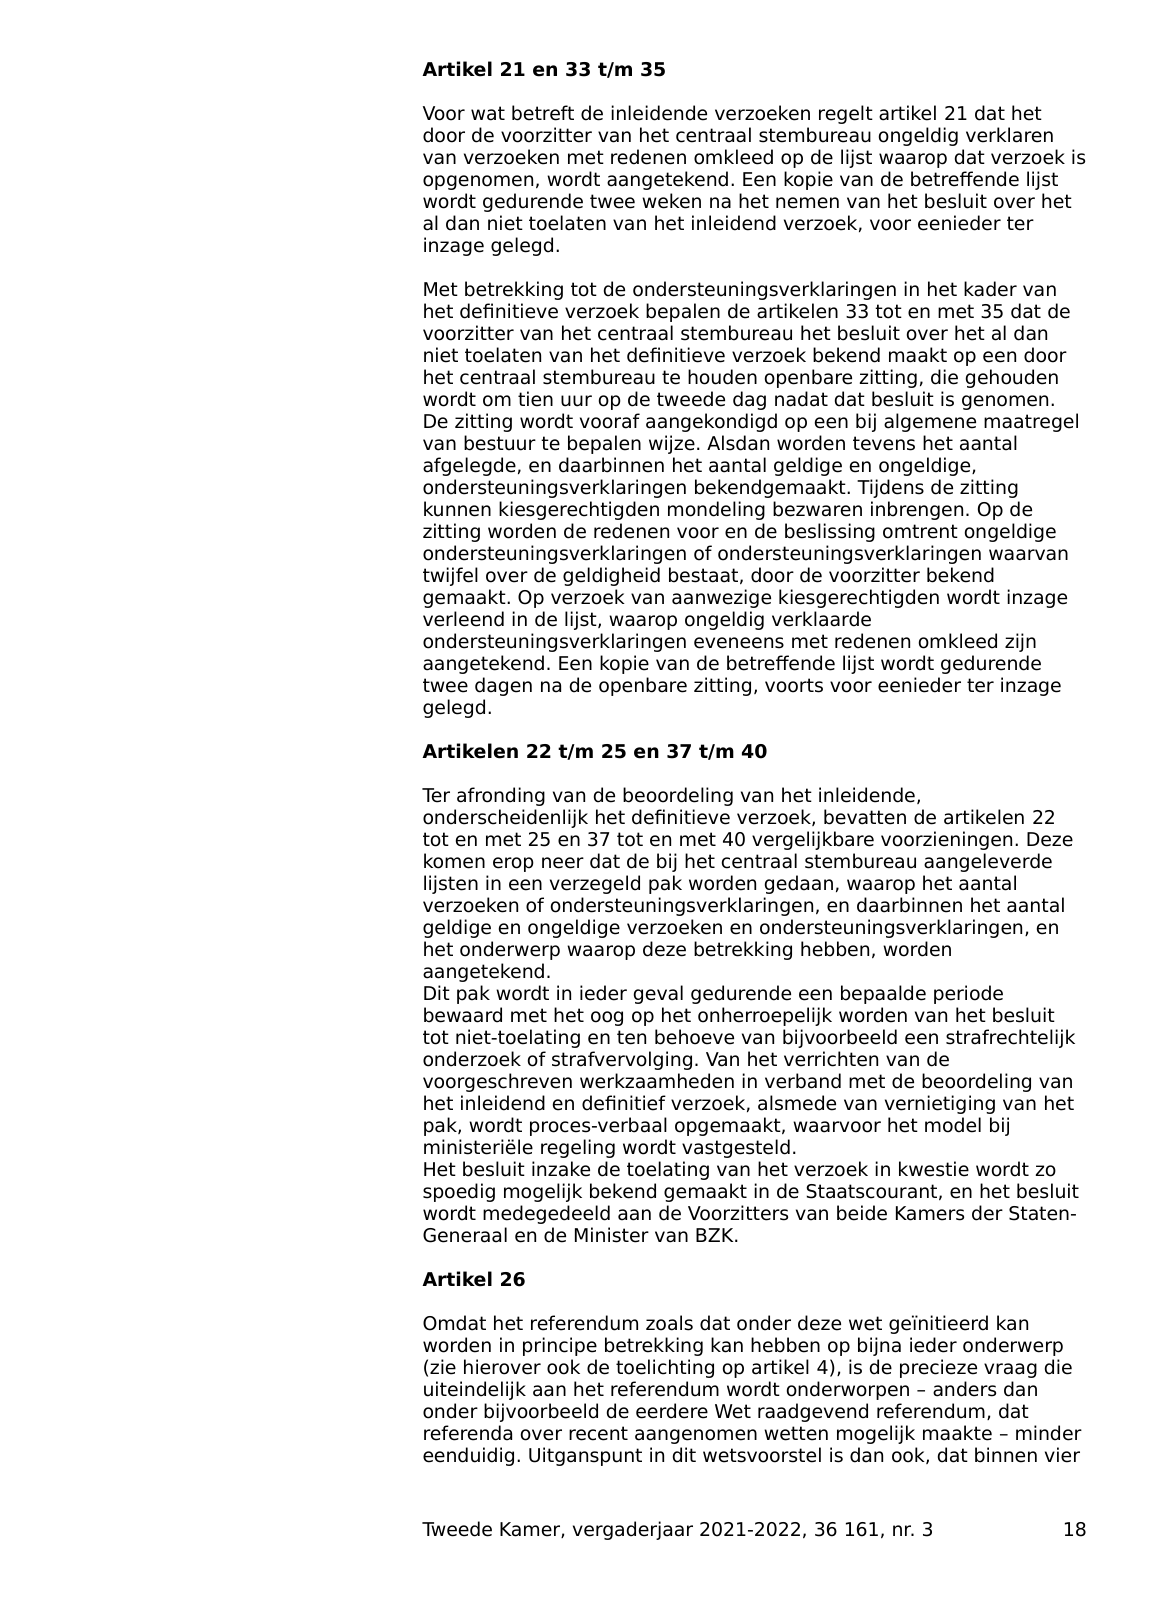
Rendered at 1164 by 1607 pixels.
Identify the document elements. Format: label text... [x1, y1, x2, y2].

text Omdat het referendum zoals dat onder deze wet geïnitieerd kan worden in principe betrekking kan hebben op bijna ieder onderwerp (zie hierover ook de toelichting op artikel 4), is de precieze vraag die uiteindelijk aan het referendum wordt onderworpen – anders dan onder bijvoorbeeld de eerdere Wet raadgevend referendum, dat referenda over recent aangenomen wetten mogelijk maakte – minder eenduidig. Uitganspunt in dit wetsvoorstel is dan ook, dat binnen vier [422, 1313, 1087, 1467]
text Ter afronding van de beoordeling van het inleidende, onderscheidenlijk het definitieve verzoek, bevatten de artikelen 22 tot en met 25 en 37 tot en met 40 vergelijkbare voorzieningen. Deze komen erop neer dat de bij het centraal stembureau aangeleverde lijsten in een verzegeld pak worden gedaan, waarop het aantal verzoeken of ondersteuningsverklaringen, en daarbinnen het aantal geldige en ongeldige verzoeken en ondersteuningsverklaringen, en het onderwerp waarop deze betrekking hebben, worden aangetekend. [422, 785, 1087, 983]
text Dit pak wordt in ieder geval gedurende een bepaalde periode bewaard met het oog op het onherroepelijk worden van het besluit tot niet-toelating en ten behoeve van bijvoorbeeld een strafrechtelijk onderzoek of strafvervolging. Van het verrichten van de voorgeschreven werkzaamheden in verband met de beoordeling van het inleidend en definitief verzoek, alsmede van vernietiging van het pak, wordt proces-verbaal opgemaakt, waarvoor het model bij ministeriële regeling wordt vastgesteld. [422, 983, 1087, 1159]
subtitle Artikel 26 [422, 1269, 1087, 1291]
text Met betrekking tot de ondersteuningsverklaringen in het kader van het definitieve verzoek bepalen de artikelen 33 tot en met 35 dat de voorzitter van het centraal stembureau het besluit over het al dan niet toelaten van het definitieve verzoek bekend maakt op een door het centraal stembureau te houden openbare zitting, die gehouden wordt om tien uur op de tweede dag nadat dat besluit is genomen. De zitting wordt vooraf aangekondigd op een bij algemene maatregel van bestuur te bepalen wijze. Alsdan worden tevens het aantal afgelegde, en daarbinnen het aantal geldige en ongeldige, ondersteuningsverklaringen bekendgemaakt. Tijdens de zitting kunnen kiesgerechtigden mondeling bezwaren inbrengen. Op de zitting worden de redenen voor en de beslissing omtrent ongeldige ondersteuningsverklaringen of ondersteuningsverklaringen waarvan twijfel over de geldigheid bestaat, door de voorzitter bekend gemaakt. Op verzoek van aanwezige kiesgerechtigden wordt inzage verleend in de lijst, waarop ongeldig verklaarde ondersteuningsverklaringen eveneens met redenen omkleed zijn aangetekend. Een kopie van de betreffende lijst wordt gedurende twee dagen na de openbare zitting, voorts voor eenieder ter inzage gelegd. [422, 279, 1087, 719]
subtitle Artikelen 22 t/m 25 en 37 t/m 40 [422, 741, 1087, 763]
subtitle Artikel 21 en 33 t/m 35 [422, 59, 1087, 81]
text Voor wat betreft de inleidende verzoeken regelt artikel 21 dat het door de voorzitter van het centraal stembureau ongeldig verklaren van verzoeken met redenen omkleed op de lijst waarop dat verzoek is opgenomen, wordt aangetekend. Een kopie van de betreffende lijst wordt gedurende twee weken na het nemen van het besluit over het al dan niet toelaten van het inleidend verzoek, voor eenieder ter inzage gelegd. [422, 103, 1087, 257]
text Het besluit inzake de toelating van het verzoek in kwestie wordt zo spoedig mogelijk bekend gemaakt in de Staatscourant, en het besluit wordt medegedeeld aan de Voorzitters van beide Kamers der Staten-Generaal en de Minister van BZK. [422, 1159, 1087, 1247]
